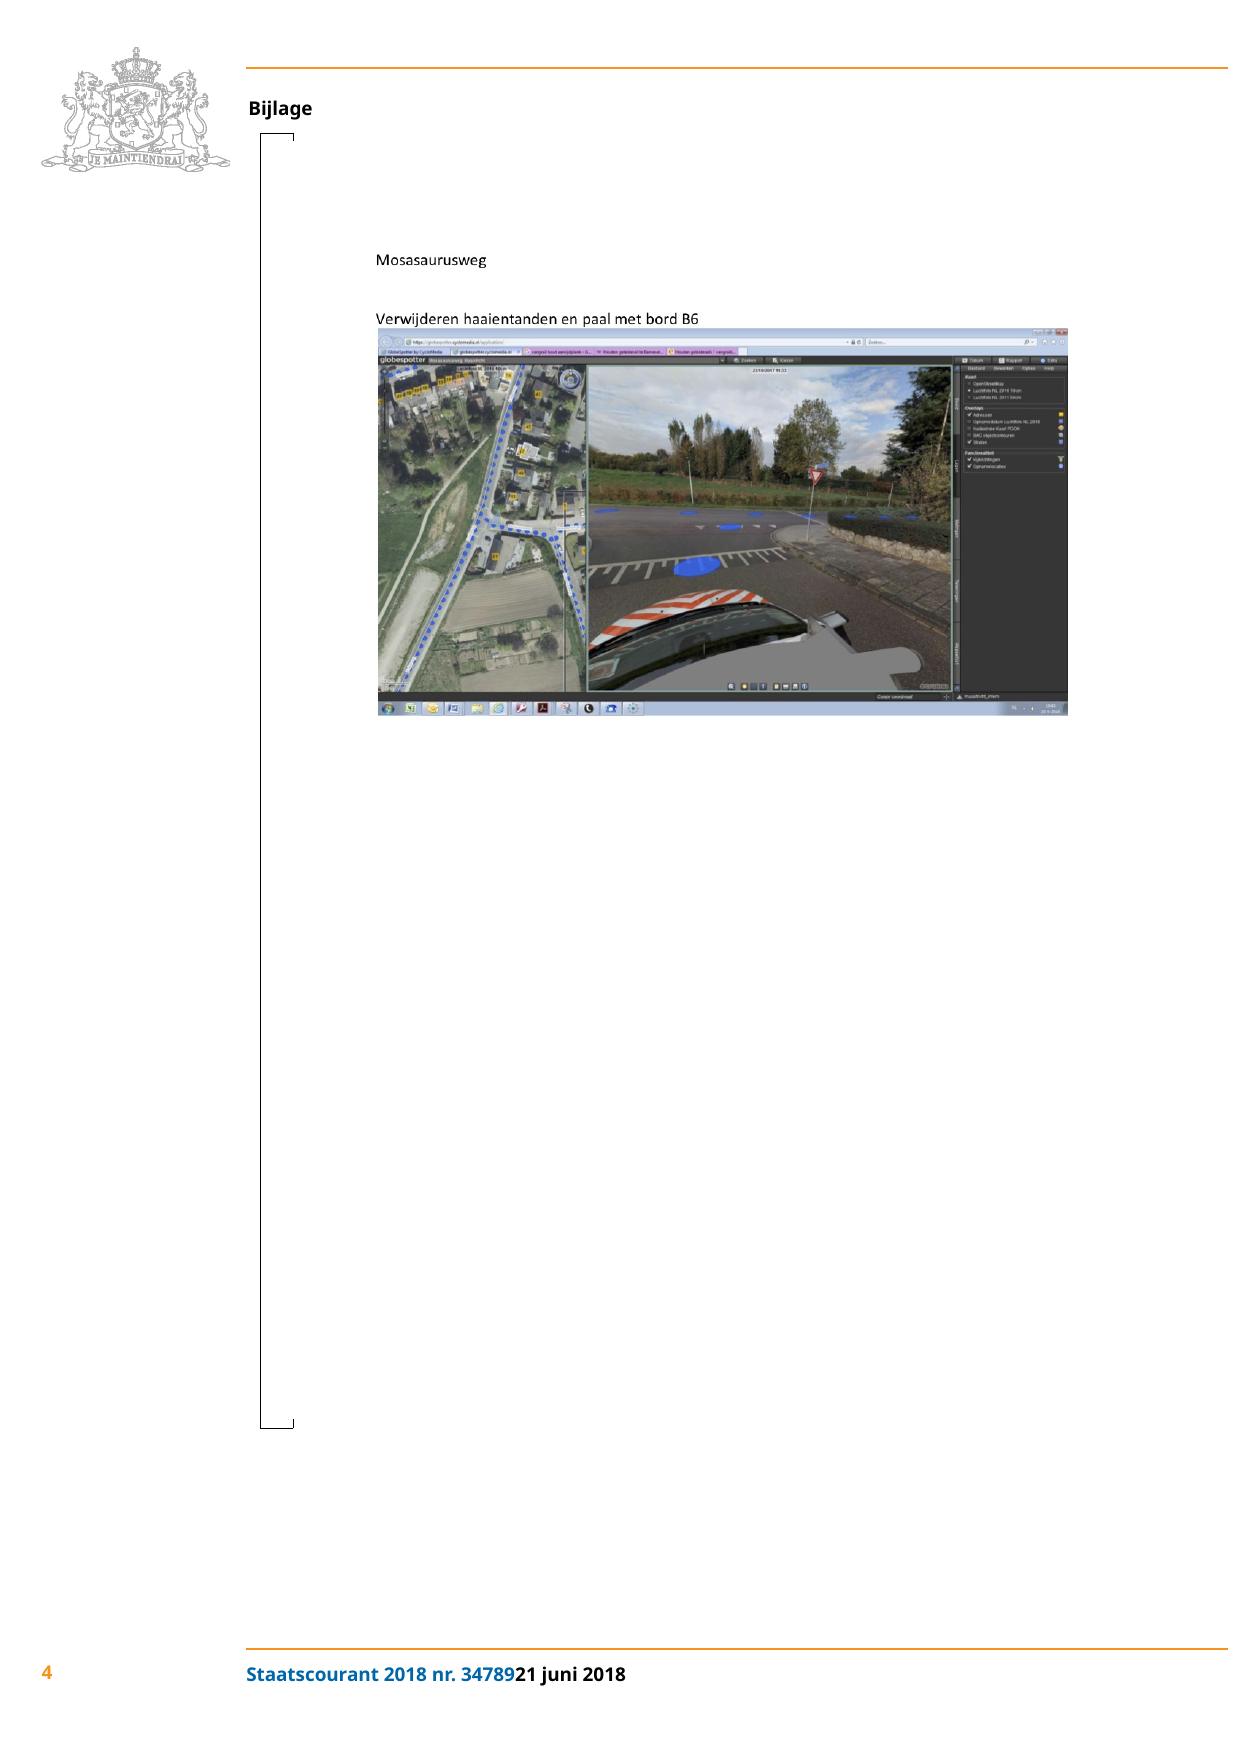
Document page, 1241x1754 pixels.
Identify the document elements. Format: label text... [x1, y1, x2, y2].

picture [41, 47, 231, 172]
picture [268, 141, 1173, 1419]
text Bijlage [248, 95, 1152, 121]
